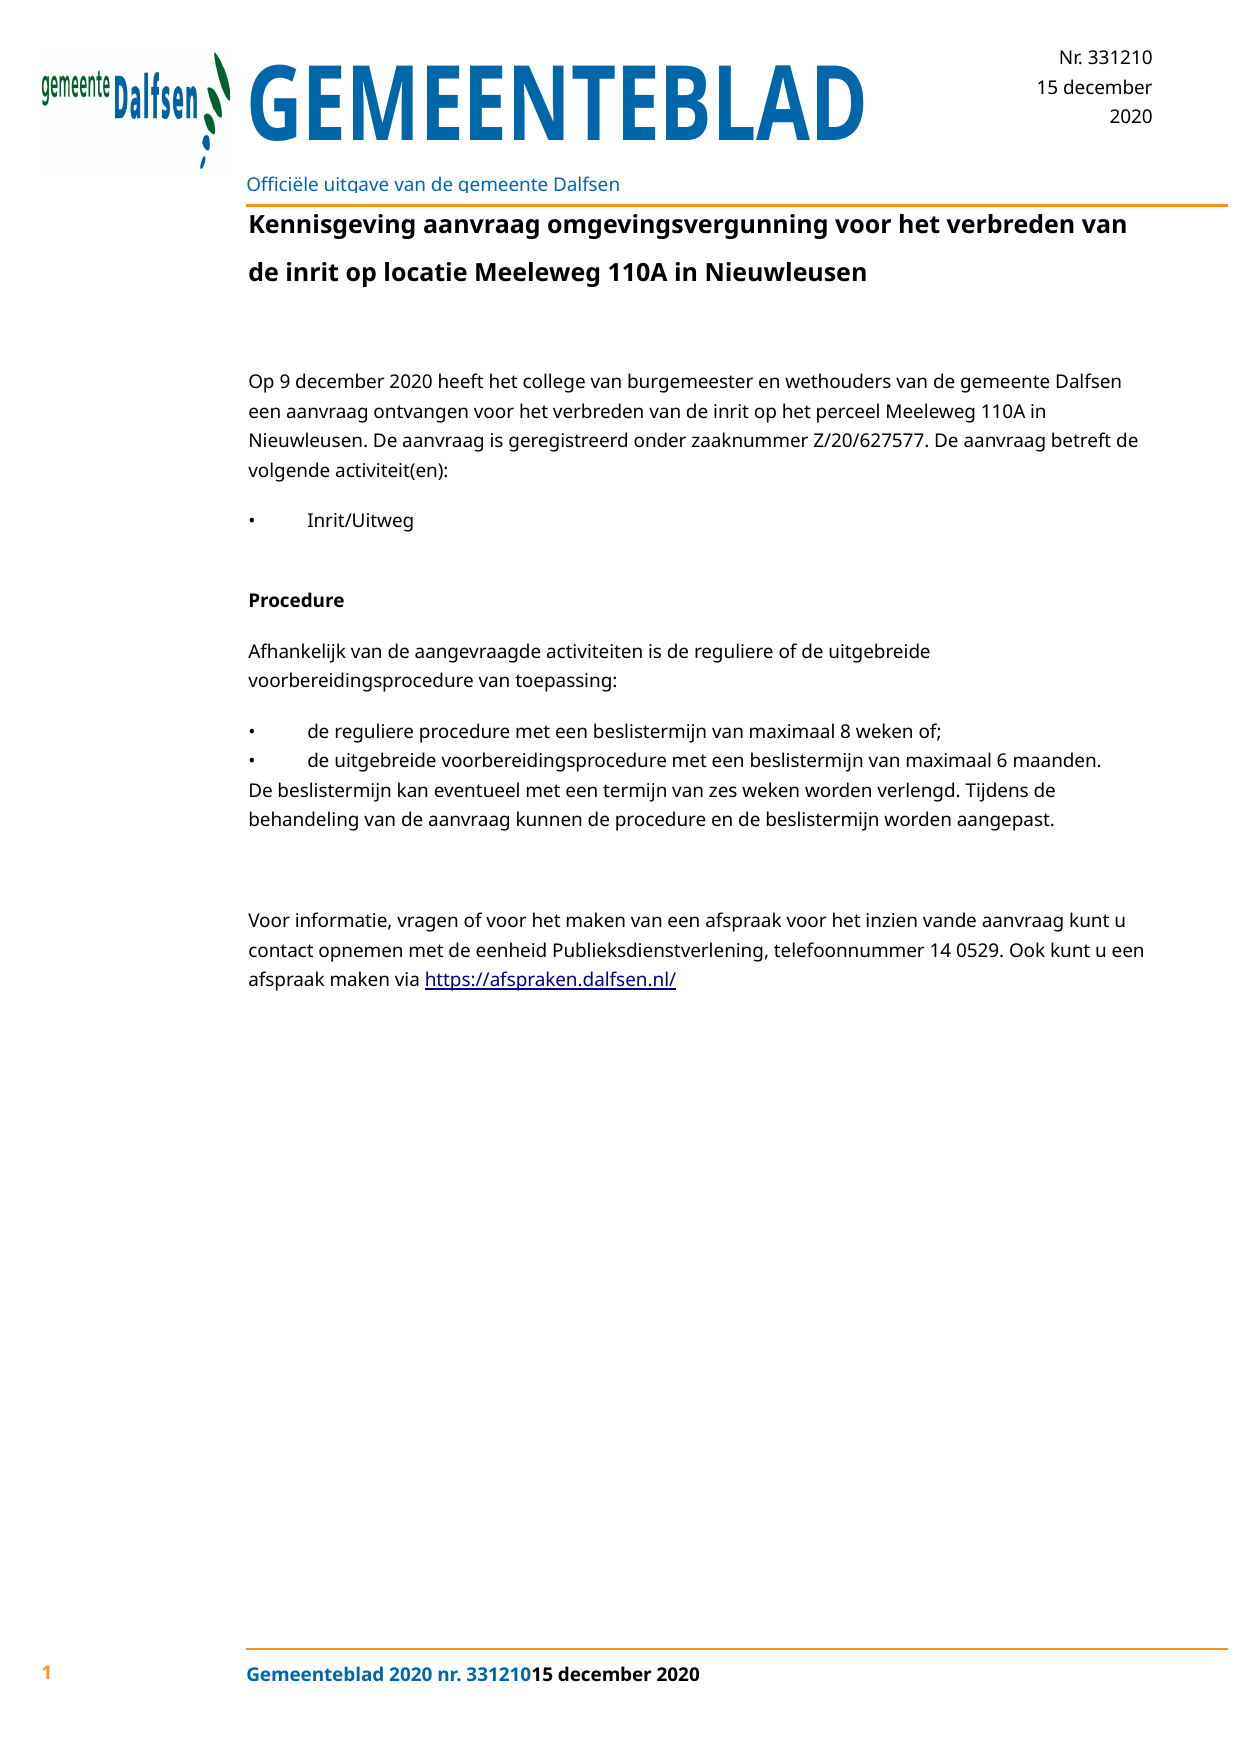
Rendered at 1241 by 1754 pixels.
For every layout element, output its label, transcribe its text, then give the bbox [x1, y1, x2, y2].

text De beslistermijn kan eventueel met een termijn van zes weken worden verlengd. Tijdens de behandeling van de aanvraag kunnen de procedure en de beslistermijn worden aangepast. [248, 777, 1152, 832]
text Kennisgeving aanvraag omgevingsvergunning voor het verbreden van de inrit op locatie Meeleweg 110A in Nieuwleusen [248, 207, 1152, 288]
list de uitgebreide voorbereidingsprocedure met een beslistermijn van maximaal 6 maanden. [248, 747, 1152, 773]
text Procedure [248, 587, 1152, 613]
text Voor informatie, vragen of voor het maken van een afspraak voor het inzien vande aanvraag kunt u contact opnemen met de eenheid Publieksdienstverlening, telefoonnummer 14 0529. Ook kunt u een afspraak maken via https://afspraken.dalfsen.nl/ [248, 907, 1152, 992]
text Op 9 december 2020 heeft het college van burgemeester en wethouders van de gemeente Dalfsen een aanvraag ontvangen voor het verbreden van de inrit op het perceel Meeleweg 110A in Nieuwleusen. De aanvraag is geregistreerd onder zaaknummer Z/20/627577. De aanvraag betreft de volgende activiteit(en): [248, 368, 1152, 483]
picture [41, 47, 231, 172]
list Inrit/Uitweg [248, 507, 1152, 533]
list de reguliere procedure met een beslistermijn van maximaal 8 weken of; [248, 718, 1152, 744]
text Afhankelijk van de aangevraagde activiteiten is de reguliere of de uitgebreide voorbereidingsprocedure van toepassing: [248, 638, 1152, 693]
